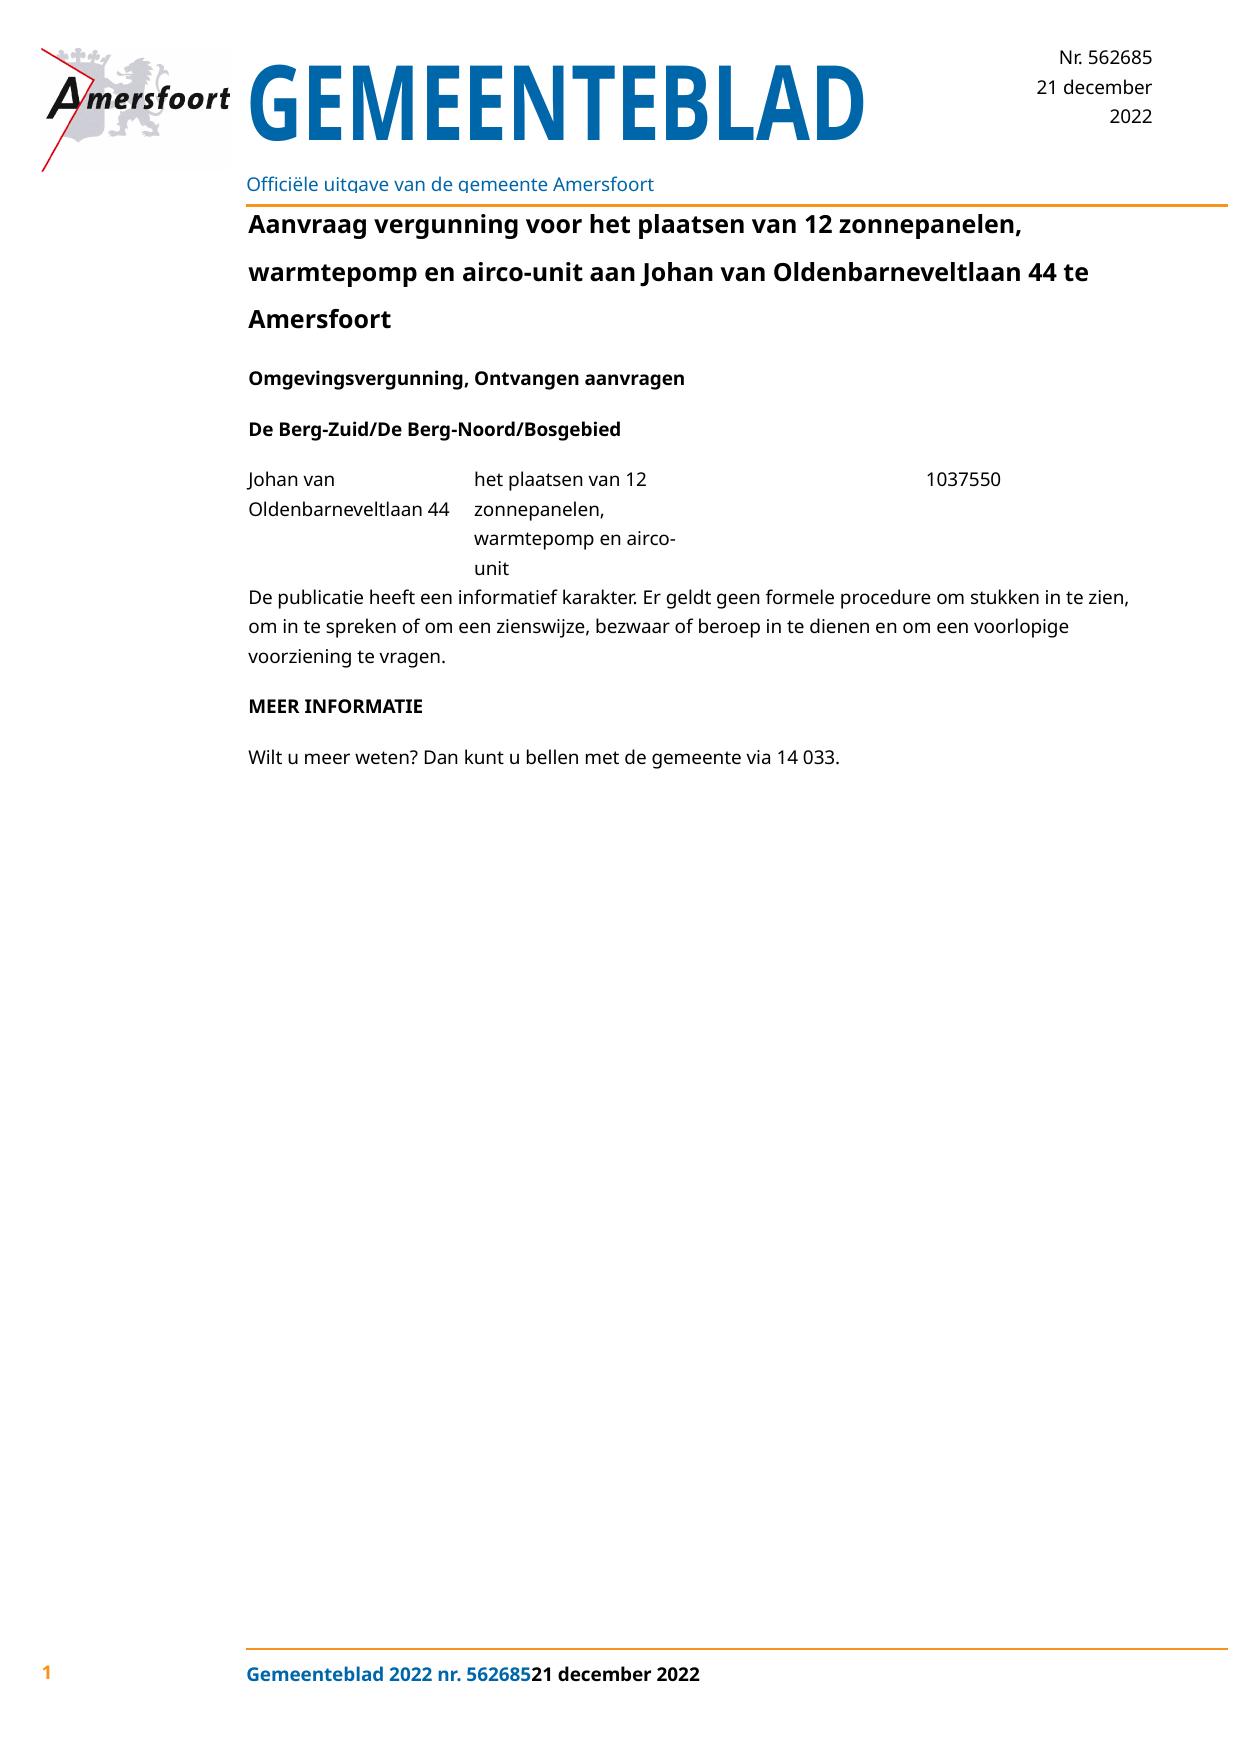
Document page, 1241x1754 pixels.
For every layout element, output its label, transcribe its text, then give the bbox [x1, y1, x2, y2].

text De Berg-Zuid/De Berg-Noord/Bosgebied [248, 416, 1152, 442]
text MEER INFORMATIE [248, 694, 1152, 719]
text Aanvraag vergunning voor het plaatsen van 12 zonnepanelen, warmtepomp en airco-unit aan Johan van Oldenbarneveltlaan 44 te Amersfoort [248, 207, 1152, 336]
table_header 1037550 [926, 466, 1152, 581]
text Wilt u meer weten? Dan kunt u bellen met de gemeente via 14 033. [248, 744, 1152, 770]
table_header [700, 466, 926, 581]
table_header Johan van Oldenbarneveltlaan 44 [248, 466, 474, 581]
text De publicatie heeft een informatief karakter. Er geldt geen formele procedure om stukken in te zien, om in te spreken of om een zienswijze, bezwaar of beroep in te dienen en om een voorlopige voorziening te vragen. [248, 584, 1152, 669]
table_header het plaatsen van 12 zonnepanelen, warmtepomp en airco-unit [474, 466, 700, 581]
text Omgevingsvergunning, Ontvangen aanvragen [248, 366, 1152, 391]
picture [41, 47, 231, 172]
